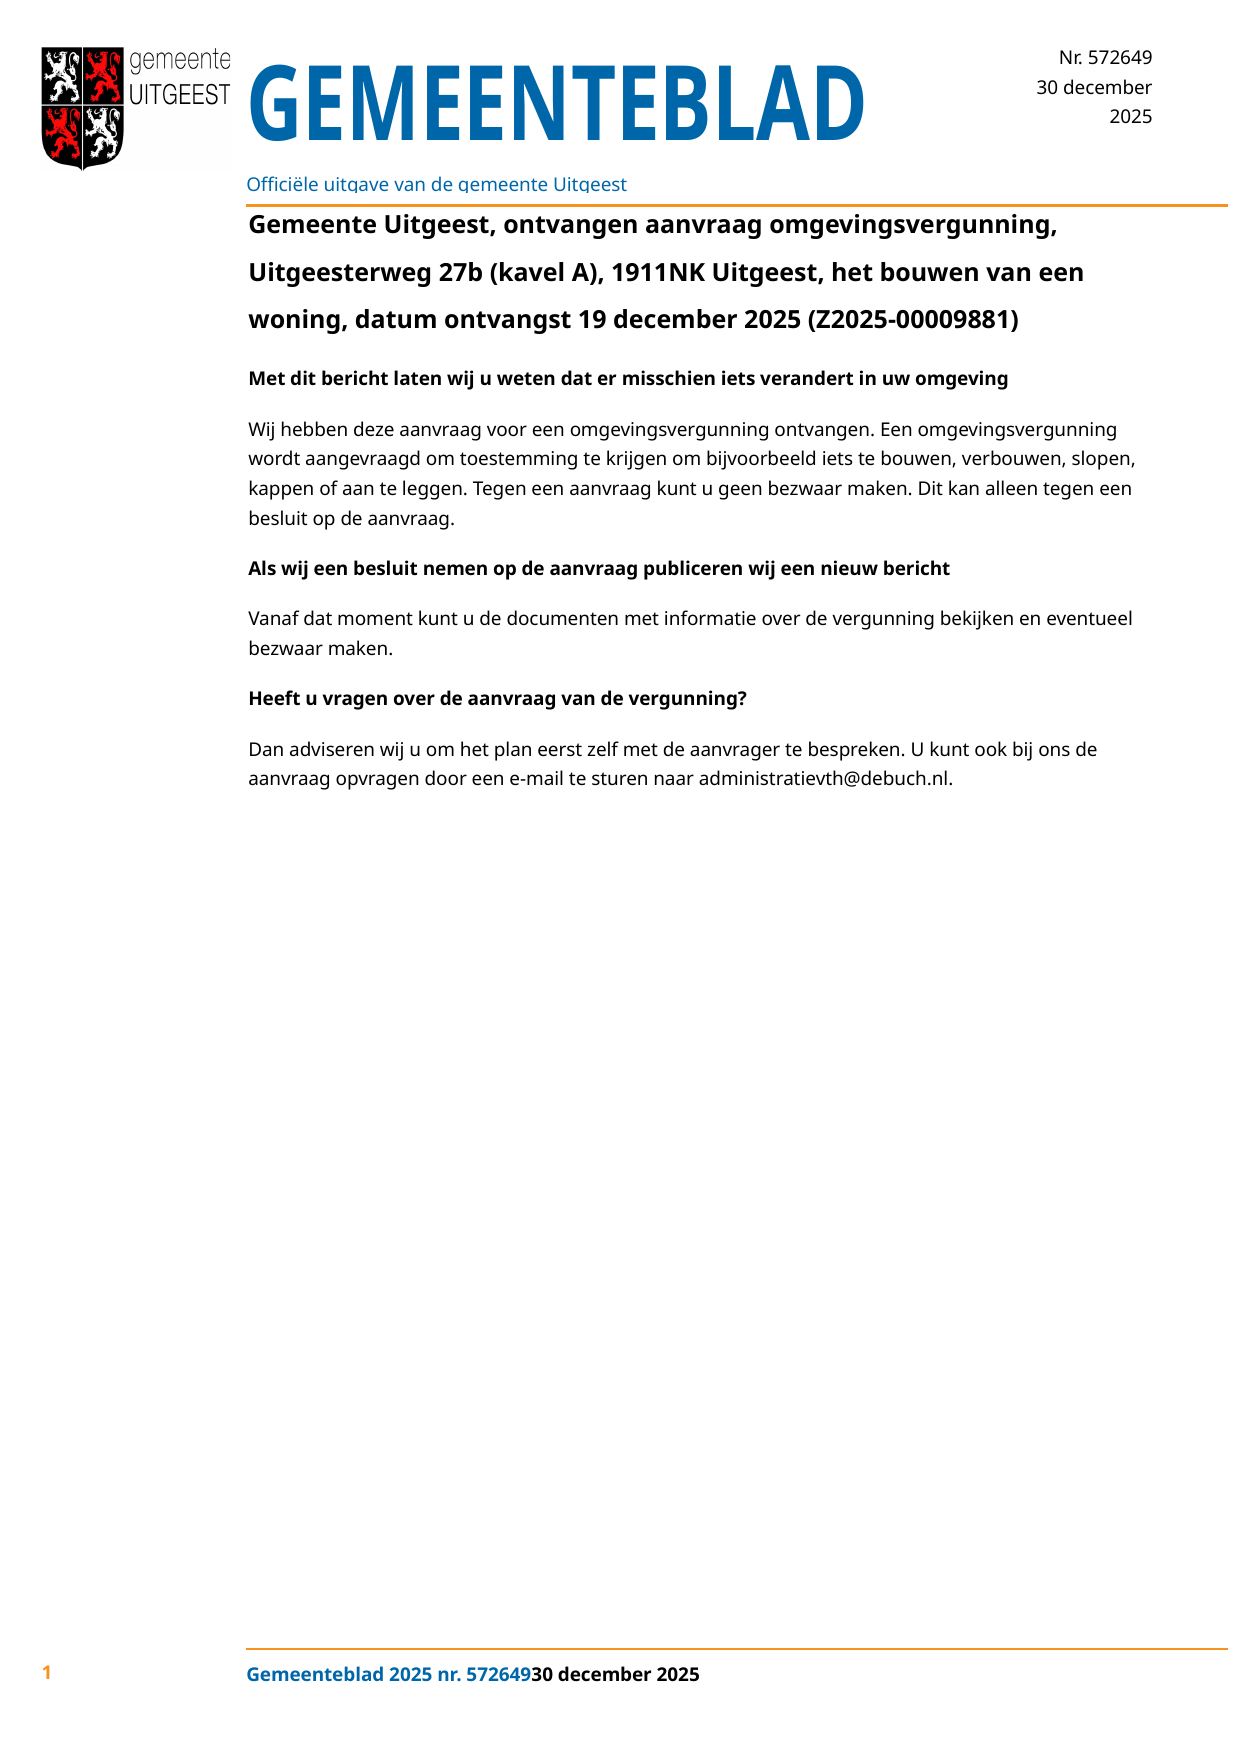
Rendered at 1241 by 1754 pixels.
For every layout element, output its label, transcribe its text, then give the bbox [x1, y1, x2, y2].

text Wij hebben deze aanvraag voor een omgevingsvergunning ontvangen. Een omgevingsvergunning wordt aangevraagd om toestemming te krijgen om bijvoorbeeld iets te bouwen, verbouwen, slopen, kappen of aan te leggen. Tegen een aanvraag kunt u geen bezwaar maken. Dit kan alleen tegen een besluit op de aanvraag. [248, 416, 1152, 530]
text Gemeente Uitgeest, ontvangen aanvraag omgevingsvergunning, Uitgeesterweg 27b (kavel A), 1911NK Uitgeest, het bouwen van een woning, datum ontvangst 19 december 2025 (Z2025-00009881) [248, 207, 1152, 336]
text Met dit bericht laten wij u weten dat er misschien iets verandert in uw omgeving [248, 366, 1152, 391]
picture [41, 47, 231, 172]
text Heeft u vragen over de aanvraag van de vergunning? [248, 686, 1152, 711]
text Als wij een besluit nemen op de aanvraag publiceren wij een nieuw bericht [248, 555, 1152, 581]
text Vanaf dat moment kunt u de documenten met informatie over de vergunning bekijken en eventueel bezwaar maken. [248, 606, 1152, 661]
text Dan adviseren wij u om het plan eerst zelf met de aanvrager te bespreken. U kunt ook bij ons de aanvraag opvragen door een e-mail te sturen naar administratievth@debuch.nl. [248, 736, 1152, 791]
